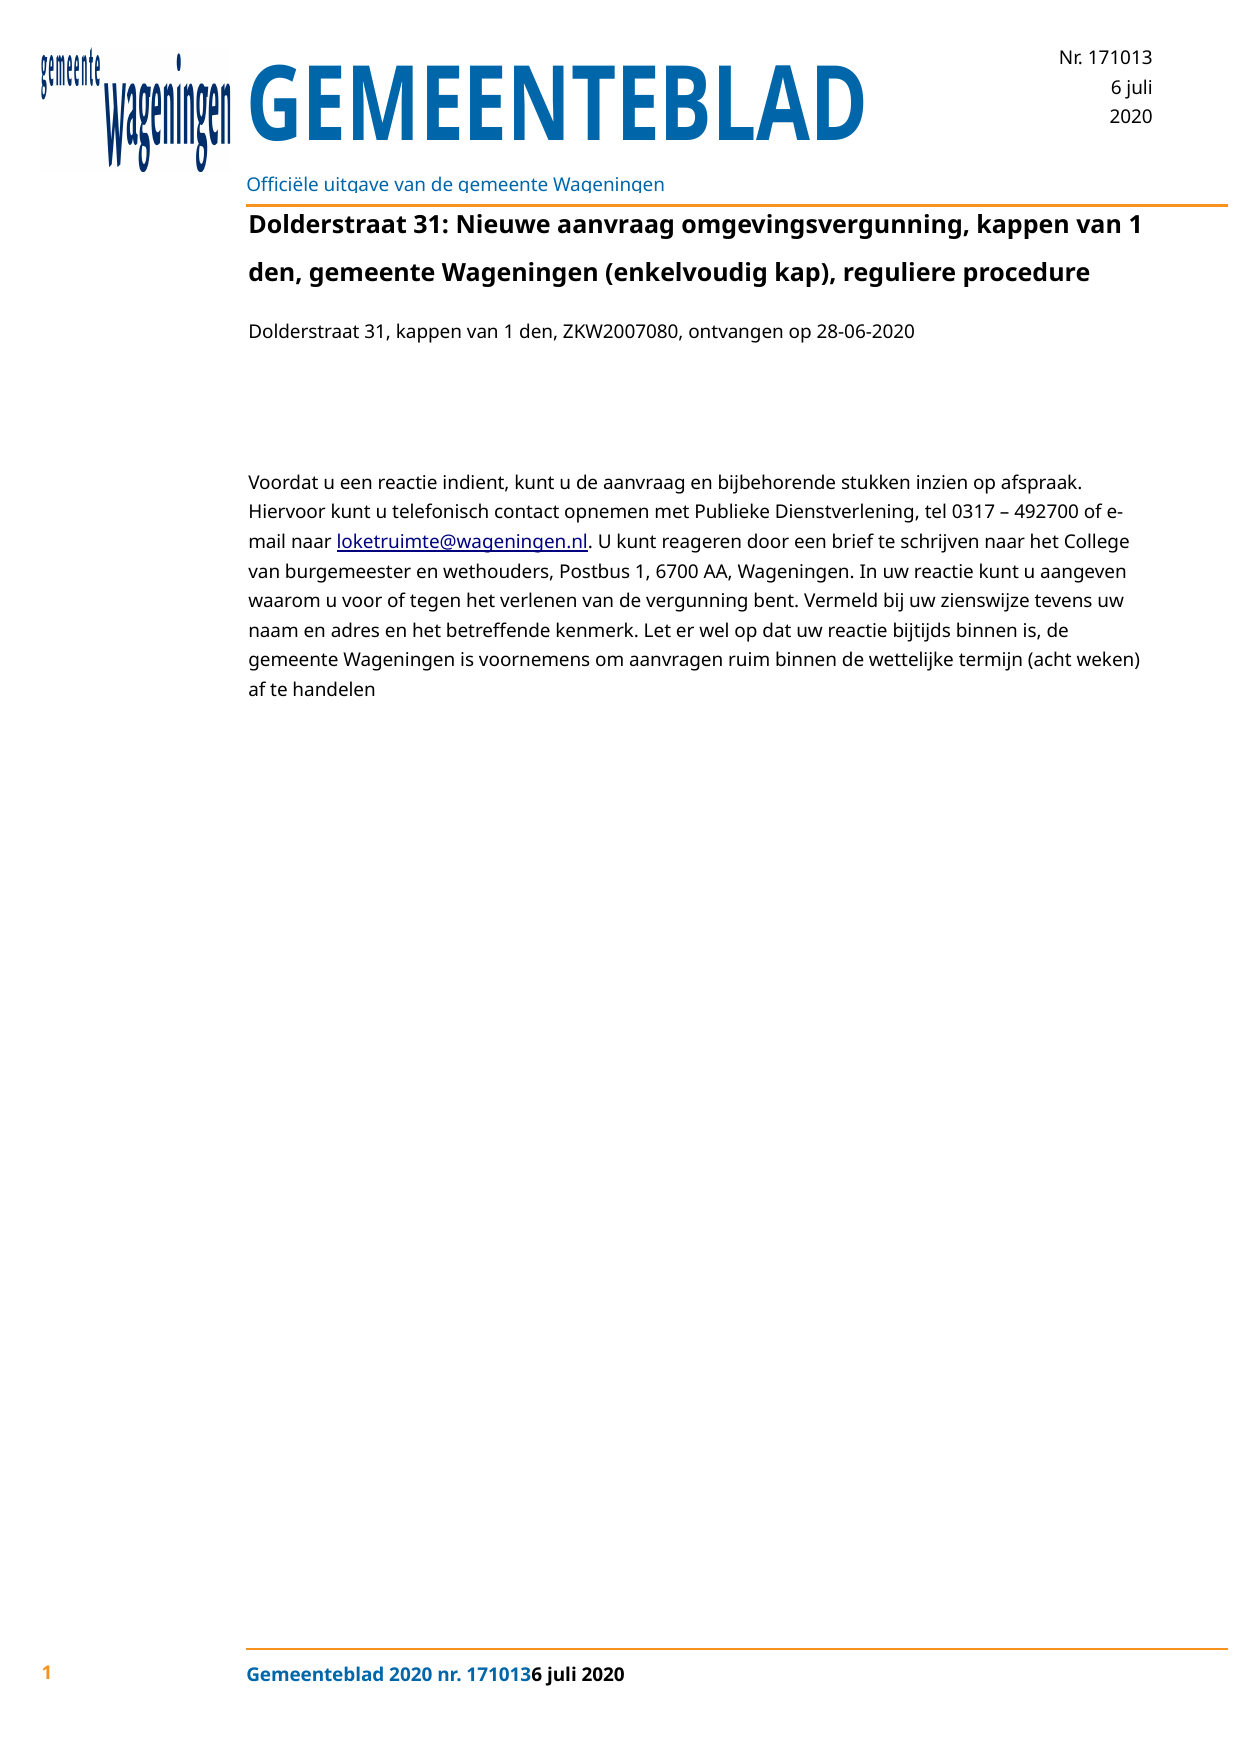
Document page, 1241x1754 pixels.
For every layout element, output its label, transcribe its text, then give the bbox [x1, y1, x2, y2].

text Dolderstraat 31, kappen van 1 den, ZKW2007080, ontvangen op 28-06-2020 [248, 318, 1152, 344]
picture [41, 47, 231, 172]
text Dolderstraat 31: Nieuwe aanvraag omgevingsvergunning, kappen van 1 den, gemeente Wageningen (enkelvoudig kap), reguliere procedure [248, 207, 1152, 288]
text Voordat u een reactie indient, kunt u de aanvraag en bijbehorende stukken inzien op afspraak. Hiervoor kunt u telefonisch contact opnemen met Publieke Dienstverlening, tel 0317 – 492700 of e-mail naar loketruimte@wageningen.nl. U kunt reageren door een brief te schrijven naar het College van burgemeester en wethouders, Postbus 1, 6700 AA, Wageningen. In uw reactie kunt u aangeven waarom u voor of tegen het verlenen van de vergunning bent. Vermeld bij uw zienswijze tevens uw naam en adres en het betreffende kenmerk. Let er wel op dat uw reactie bijtijds binnen is, de gemeente Wageningen is voornemens om aanvragen ruim binnen de wettelijke termijn (acht weken) af te handelen [248, 469, 1152, 702]
